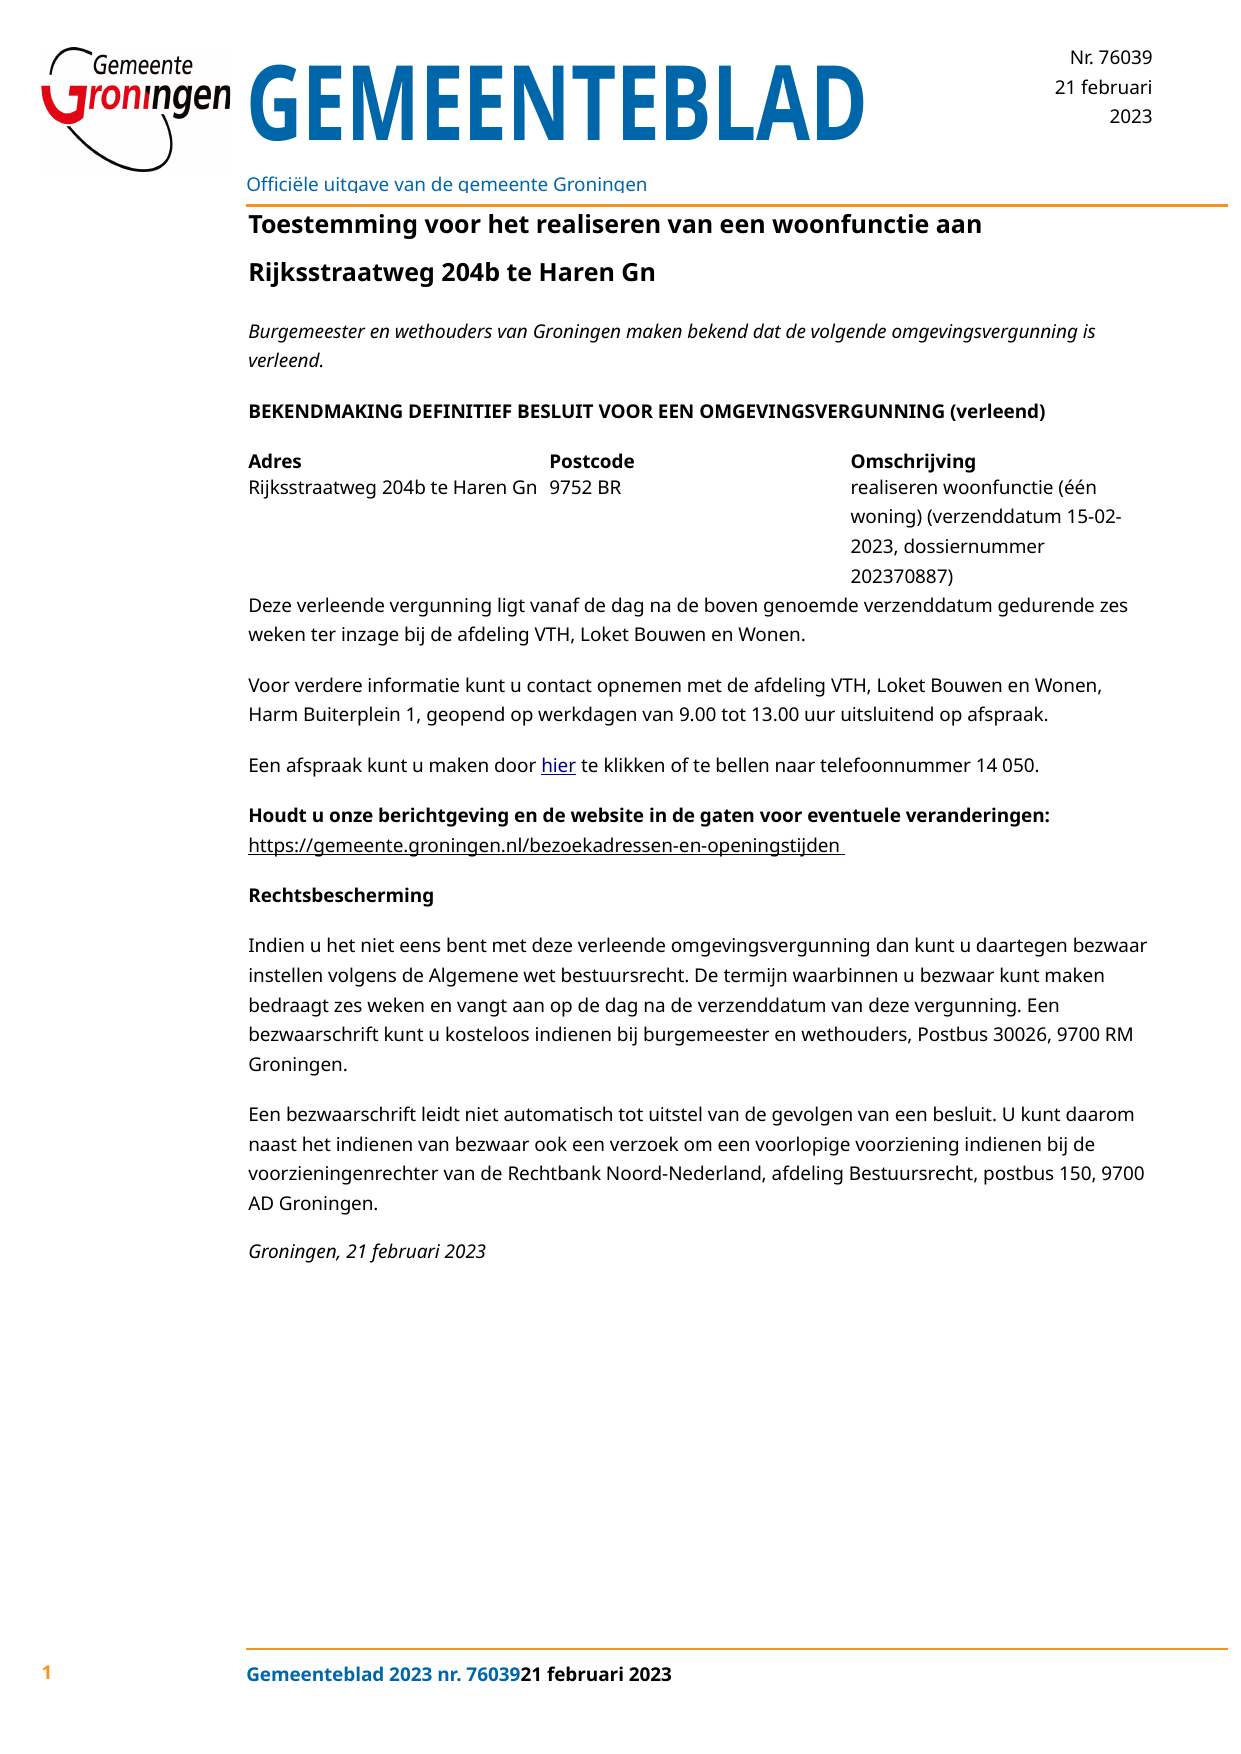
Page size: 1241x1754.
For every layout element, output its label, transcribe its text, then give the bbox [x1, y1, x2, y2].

table_cell 9752 BR [549, 474, 850, 589]
table_cell realiseren woonfunctie (één woning) (verzenddatum 15-02-2023, dossiernummer 202370887) [850, 474, 1152, 589]
picture [41, 47, 231, 172]
text Voor verdere informatie kunt u contact opnemen met de afdeling VTH, Loket Bouwen en Wonen, Harm Buiterplein 1, geopend op werkdagen van 9.00 tot 13.00 uur uitsluitend op afspraak. [248, 672, 1152, 727]
text Houdt u onze berichtgeving en de website in de gaten voor eventuele veranderingen: https://gemeente.groningen.nl/bezoekadressen-en-openingstijden [248, 802, 1152, 858]
text Een bezwaarschrift leidt niet automatisch tot uitstel van de gevolgen van een besluit. U kunt daarom naast het indienen van bezwaar ook een verzoek om een voorlopige voorziening indienen bij de voorzieningenrechter van de Rechtbank Noord-Nederland, afdeling Bestuursrecht, postbus 150, 9700 AD Groningen. [248, 1101, 1152, 1216]
text Een afspraak kunt u maken door hier te klikken of te bellen naar telefoonnummer 14 050. [248, 752, 1152, 778]
table_header Postcode [549, 449, 850, 474]
text Groningen, 21 februari 2023 [248, 1238, 1152, 1264]
text Deze verleende vergunning ligt vanaf de dag na de boven genoemde verzenddatum gedurende zes weken ter inzage bij de afdeling VTH, Loket Bouwen en Wonen. [248, 592, 1152, 647]
text BEKENDMAKING DEFINITIEF BESLUIT VOOR EEN OMGEVINGSVERGUNNING (verleend) [248, 398, 1152, 424]
text Burgemeester en wethouders van Groningen maken bekend dat de volgende omgevingsvergunning is verleend. [248, 318, 1152, 373]
table_header Adres [248, 449, 549, 474]
table_header Omschrijving [850, 449, 1152, 474]
table_cell Rijksstraatweg 204b te Haren Gn [248, 474, 549, 589]
text Toestemming voor het realiseren van een woonfunctie aan Rijksstraatweg 204b te Haren Gn [248, 207, 1152, 288]
text Rechtsbescherming [248, 882, 1152, 908]
text Indien u het niet eens bent met deze verleende omgevingsvergunning dan kunt u daartegen bezwaar instellen volgens de Algemene wet bestuursrecht. De termijn waarbinnen u bezwaar kunt maken bedraagt zes weken en vangt aan op de dag na de verzenddatum van deze vergunning. Een bezwaarschrift kunt u kosteloos indienen bij burgemeester en wethouders, Postbus 30026, 9700 RM Groningen. [248, 933, 1152, 1077]
